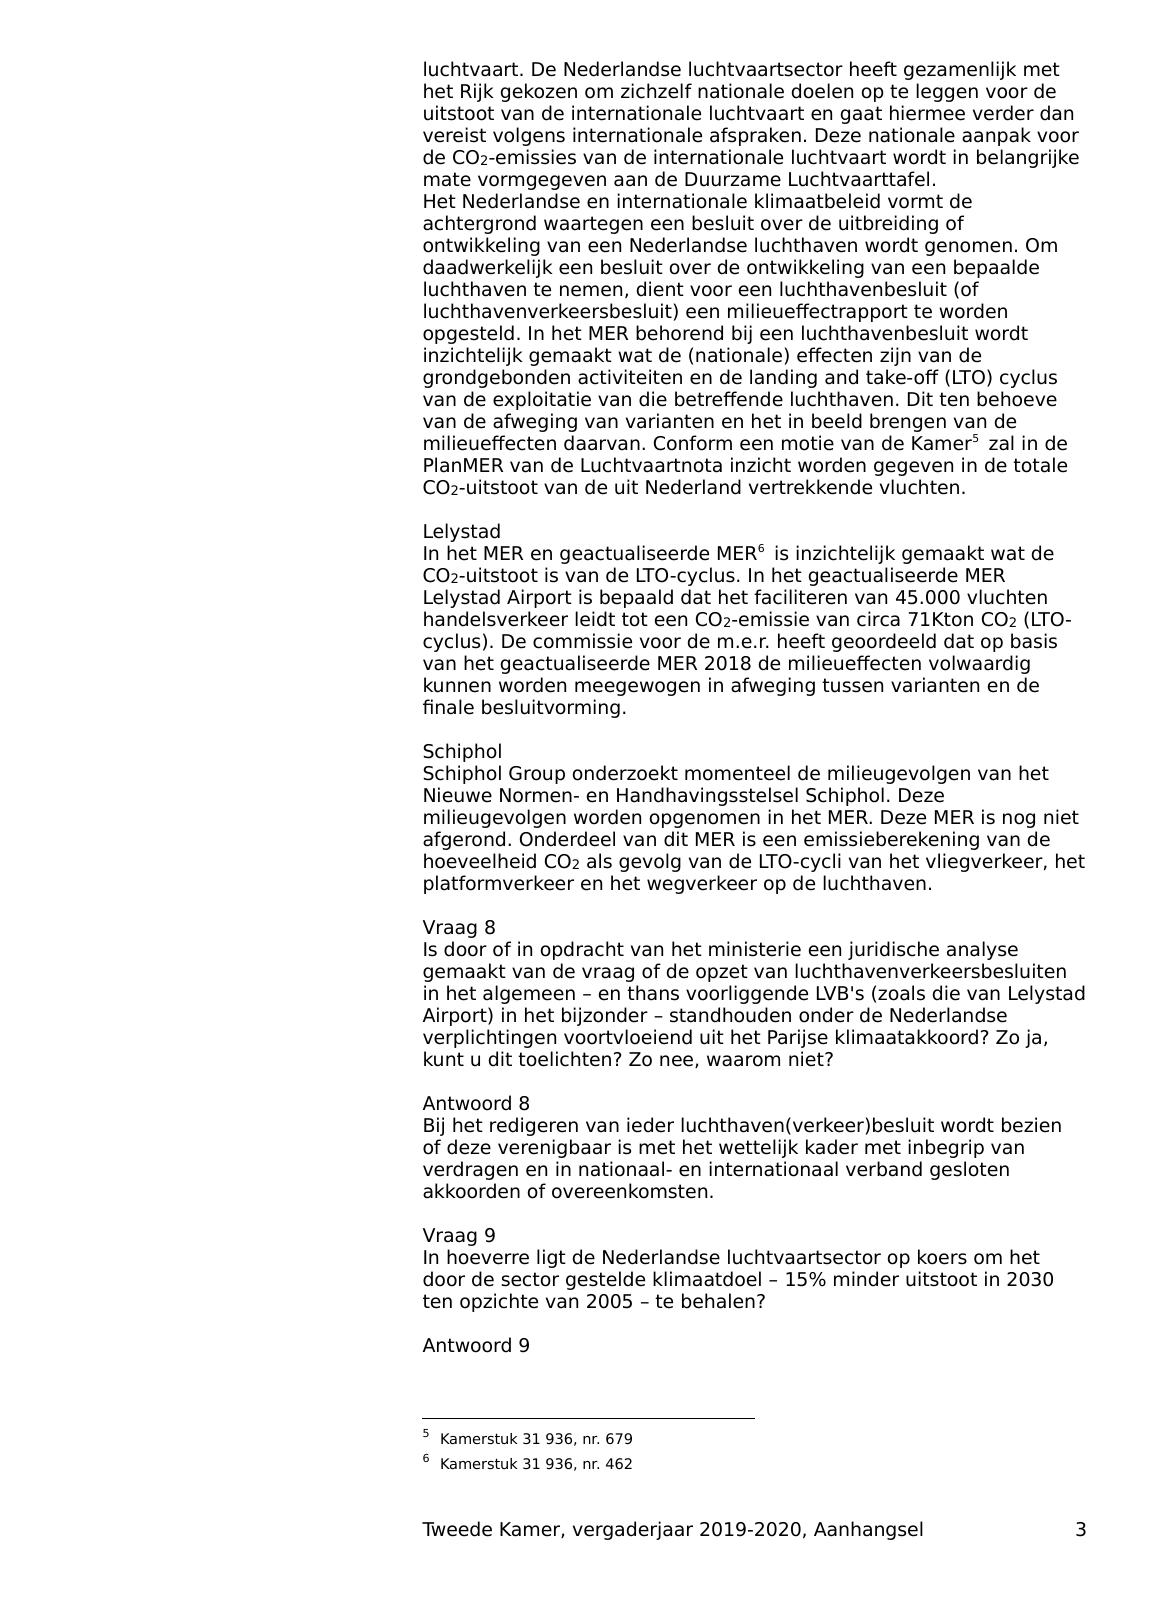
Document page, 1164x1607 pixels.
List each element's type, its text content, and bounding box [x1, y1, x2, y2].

text Antwoord 9 [422, 1335, 1087, 1357]
text Is door of in opdracht van het ministerie een juridische analyse gemaakt van de vraag of de opzet van luchthavenverkeersbesluiten in het algemeen – en thans voorliggende LVB's (zoals die van Lelystad Airport) in het bijzonder – standhouden onder de Nederlandse verplichtingen voortvloeiend uit het Parijse klimaatakkoord? Zo ja, kunt u dit toelichten? Zo nee, waarom niet? [422, 939, 1087, 1071]
text Vraag 9 [422, 1225, 1087, 1247]
text Schiphol Group onderzoekt momenteel de milieugevolgen van het Nieuwe Normen- en Handhavingsstelsel Schiphol. Deze milieugevolgen worden opgenomen in het MER. Deze MER is nog niet afgerond. Onderdeel van dit MER is een emissieberekening van de hoeveelheid CO2 als gevolg van de LTO-cycli van het vliegverkeer, het platformverkeer en het wegverkeer op de luchthaven. [422, 763, 1087, 895]
text In het MER en geactualiseerde MER is inzichtelijk gemaakt wat de CO2-uitstoot is van de LTO-cyclus. In het geactualiseerde MER Lelystad Airport is bepaald dat het faciliteren van 45.000 vluchten handelsverkeer leidt tot een CO2-emissie van circa 71Kton CO2 (LTO-cyclus). De commissie voor de m.e.r. heeft geoordeeld dat op basis van het geactualiseerde MER 2018 de milieueffecten volwaardig kunnen worden meegewogen in afweging tussen varianten en de finale besluitvorming. [422, 543, 1087, 719]
text Antwoord 8 [422, 1093, 1087, 1115]
text Het Nederlandse en internationale klimaatbeleid vormt de achtergrond waartegen een besluit over de uitbreiding of ontwikkeling van een Nederlandse luchthaven wordt genomen. Om daadwerkelijk een besluit over de ontwikkeling van een bepaalde luchthaven te nemen, dient voor een luchthavenbesluit (of luchthavenverkeersbesluit) een milieueffectrapport te worden opgesteld. In het MER behorend bij een luchthavenbesluit wordt inzichtelijk gemaakt wat de (nationale) effecten zijn van de grondgebonden activiteiten en de landing and take-off (LTO) cyclus van de exploitatie van die betreffende luchthaven. Dit ten behoeve van de afweging van varianten en het in beeld brengen van de milieueffecten daarvan. Conform een motie van de Kamer zal in de PlanMER van de Luchtvaartnota inzicht worden gegeven in de totale CO2-uitstoot van de uit Nederland vertrekkende vluchten. [422, 191, 1087, 499]
text Kamerstuk 31 936, nr. 462 [422, 1452, 1087, 1474]
text Bij het redigeren van ieder luchthaven(verkeer)besluit wordt bezien of deze verenigbaar is met het wettelijk kader met inbegrip van verdragen en in nationaal- en internationaal verband gesloten akkoorden of overeenkomsten. [422, 1115, 1087, 1203]
text Vraag 8 [422, 917, 1087, 939]
text In hoeverre ligt de Nederlandse luchtvaartsector op koers om het door de sector gestelde klimaatdoel – 15% minder uitstoot in 2030 ten opzichte van 2005 – te behalen? [422, 1247, 1087, 1313]
text Kamerstuk 31 936, nr. 679 [422, 1427, 1087, 1449]
text Schiphol [422, 741, 1087, 763]
text luchtvaart. De Nederlandse luchtvaartsector heeft gezamenlijk met het Rijk gekozen om zichzelf nationale doelen op te leggen voor de uitstoot van de internationale luchtvaart en gaat hiermee verder dan vereist volgens internationale afspraken. Deze nationale aanpak voor de CO2-emissies van de internationale luchtvaart wordt in belangrijke mate vormgegeven aan de Duurzame Luchtvaarttafel. [422, 59, 1087, 191]
text Lelystad [422, 521, 1087, 543]
